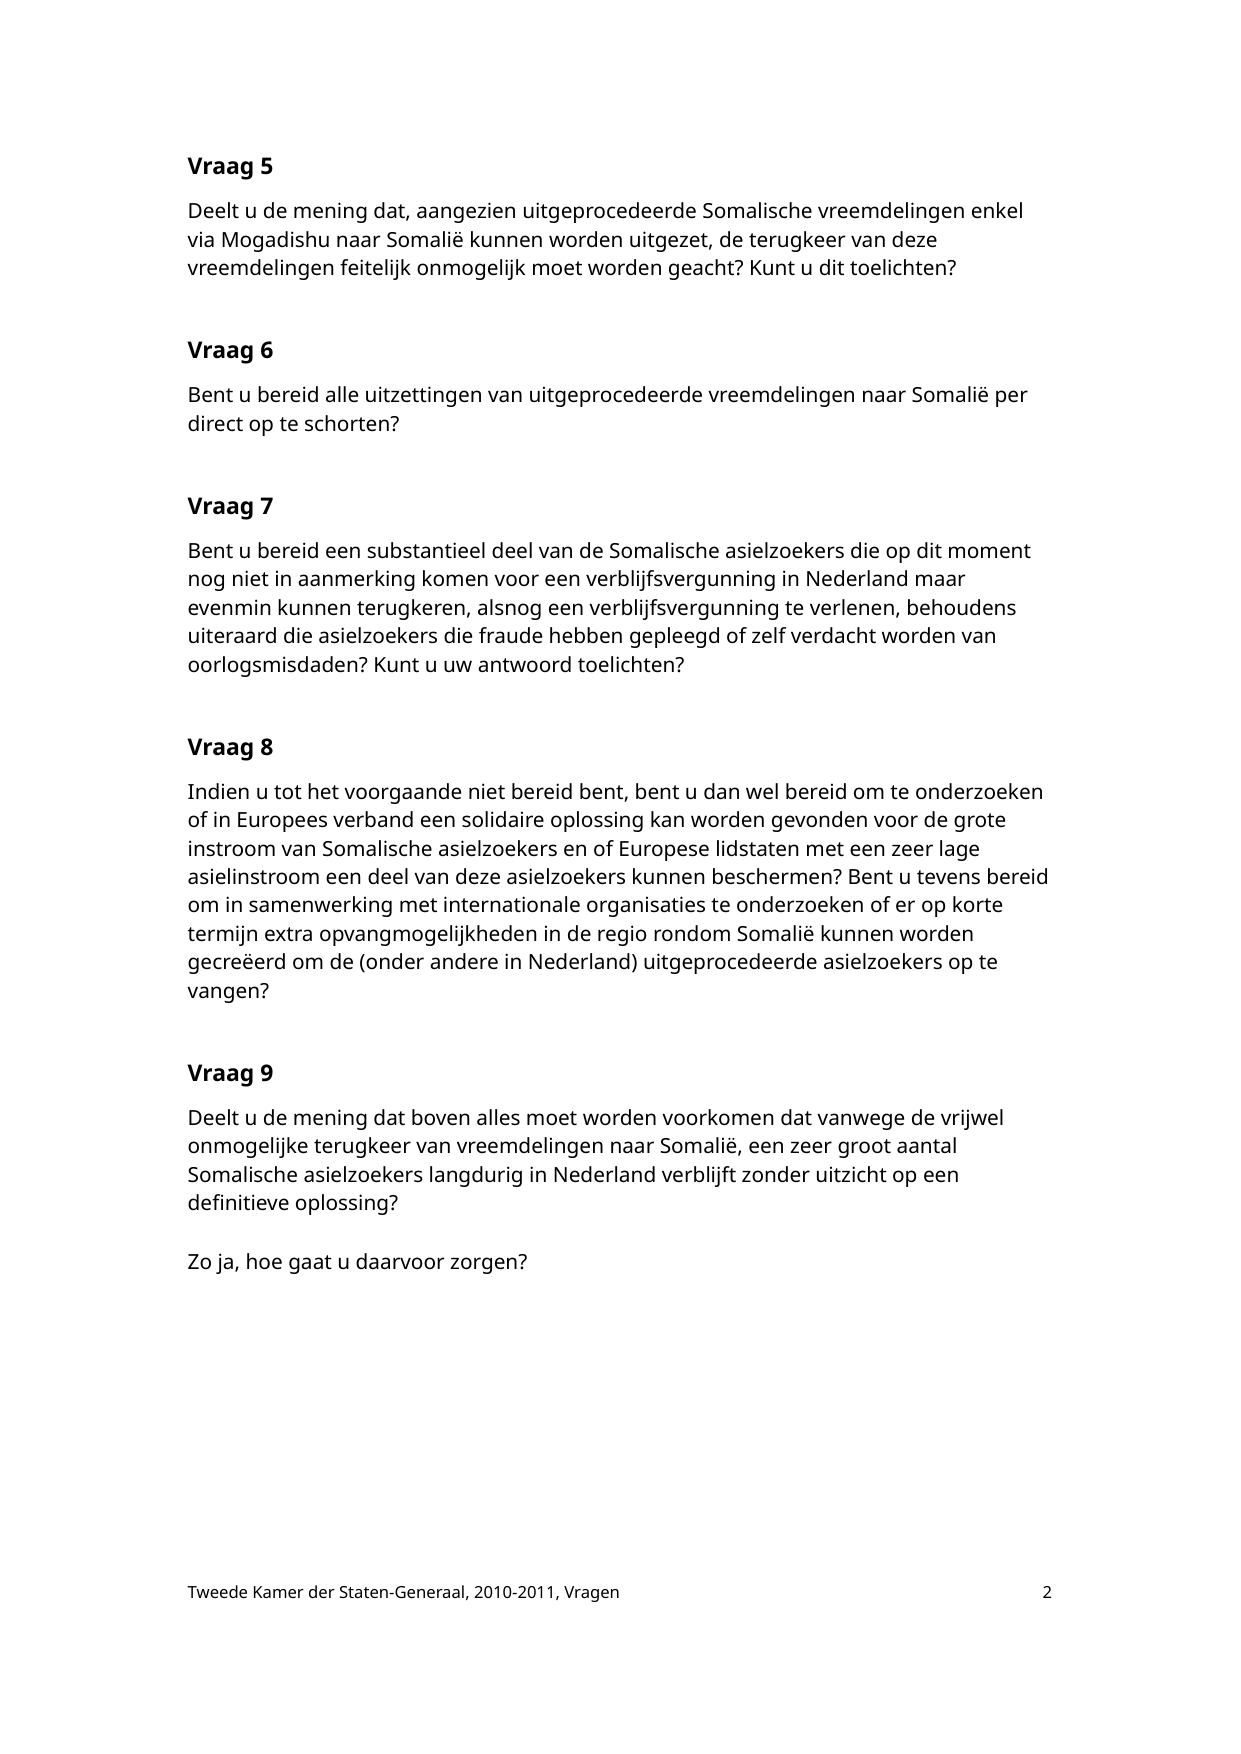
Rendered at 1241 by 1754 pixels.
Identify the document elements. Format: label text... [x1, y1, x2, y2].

subtitle Vraag 5 [187, 150, 1053, 181]
subtitle Vraag 7 [187, 490, 1053, 521]
text Deelt u de mening dat, aangezien uitgeprocedeerde Somalische vreemdelingen enkel via Mogadishu naar Somalië kunnen worden uitgezet, de terugkeer van deze vreemdelingen feitelijk onmogelijk moet worden geacht? Kunt u dit toelichten? [187, 196, 1053, 282]
subtitle Vraag 9 [187, 1057, 1053, 1088]
text Deelt u de mening dat boven alles moet worden voorkomen dat vanwege de vrijwel onmogelijke terugkeer van vreemdelingen naar Somalië, een zeer groot aantal Somalische asielzoekers langdurig in Nederland verblijft zonder uitzicht op een definitieve oplossing? [187, 1103, 1053, 1217]
text Zo ja, hoe gaat u daarvoor zorgen? [187, 1247, 1053, 1275]
subtitle Vraag 6 [187, 334, 1053, 365]
text Indien u tot het voorgaande niet bereid bent, bent u dan wel bereid om te onderzoeken of in Europees verband een solidaire oplossing kan worden gevonden voor de grote instroom van Somalische asielzoekers en of Europese lidstaten met een zeer lage asielinstroom een deel van deze asielzoekers kunnen beschermen? Bent u tevens bereid om in samenwerking met internationale organisaties te onderzoeken of er op korte termijn extra opvangmogelijkheden in de regio rondom Somalië kunnen worden gecreëerd om de (onder andere in Nederland) uitgeprocedeerde asielzoekers op te vangen? [187, 777, 1053, 1004]
text Bent u bereid een substantieel deel van de Somalische asielzoekers die op dit moment nog niet in aanmerking komen voor een verblijfsvergunning in Nederland maar evenmin kunnen terugkeren, alsnog een verblijfsvergunning te verlenen, behoudens uiteraard die asielzoekers die fraude hebben gepleegd of zelf verdacht worden van oorlogsmisdaden? Kunt u uw antwoord toelichten? [187, 536, 1053, 678]
subtitle Vraag 8 [187, 731, 1053, 762]
text Bent u bereid alle uitzettingen van uitgeprocedeerde vreemdelingen naar Somalië per direct op te schorten? [187, 380, 1053, 437]
